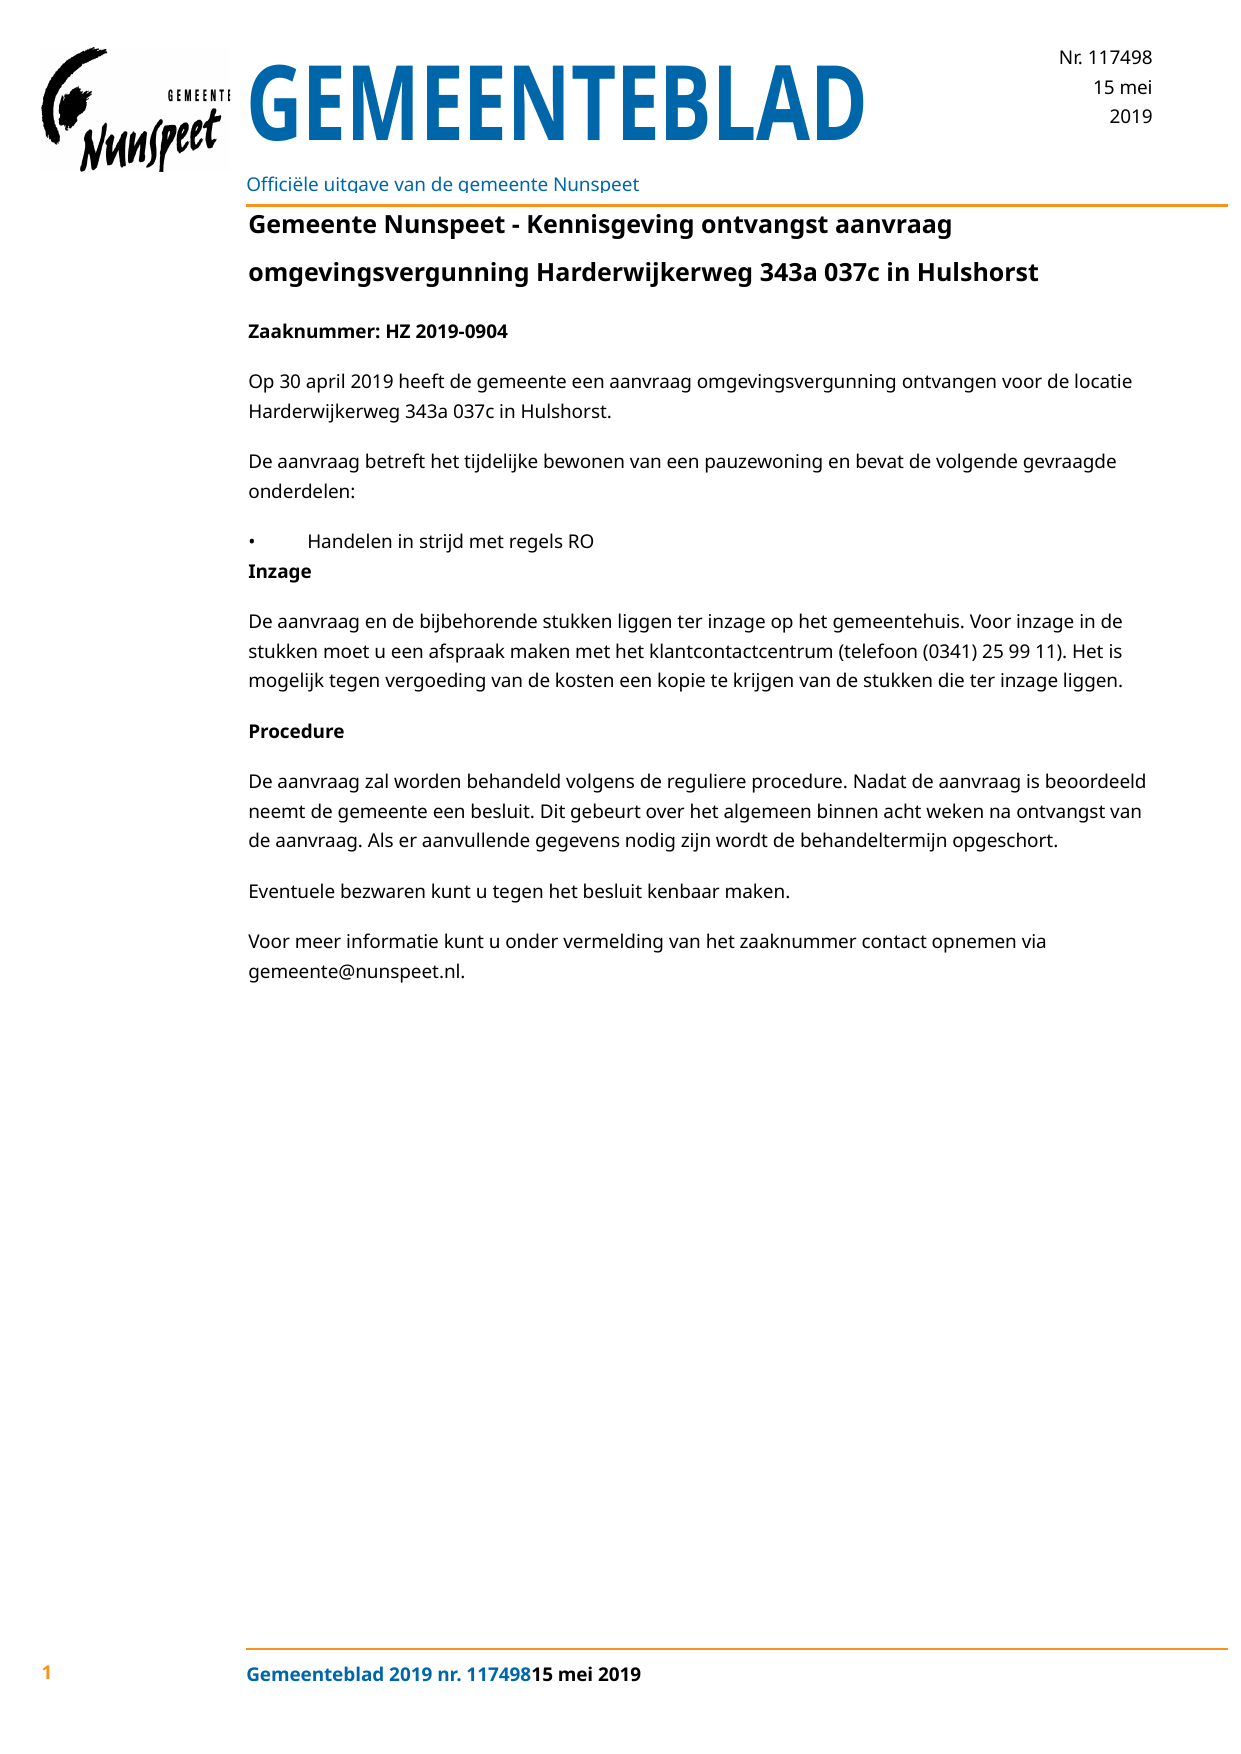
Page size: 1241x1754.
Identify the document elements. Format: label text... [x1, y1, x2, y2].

text De aanvraag zal worden behandeld volgens de reguliere procedure. Nadat de aanvraag is beoordeeld neemt de gemeente een besluit. Dit gebeurt over het algemeen binnen acht weken na ontvangst van de aanvraag. Als er aanvullende gegevens nodig zijn wordt de behandeltermijn opgeschort. [248, 768, 1152, 853]
text De aanvraag en de bijbehorende stukken liggen ter inzage op het gemeentehuis. Voor inzage in de stukken moet u een afspraak maken met het klantcontactcentrum (telefoon (0341) 25 99 11). Het is mogelijk tegen vergoeding van de kosten een kopie te krijgen van de stukken die ter inzage liggen. [248, 608, 1152, 693]
text Procedure [248, 718, 1152, 744]
text Gemeente Nunspeet - Kennisgeving ontvangst aanvraag omgevingsvergunning Harderwijkerweg 343a 037c in Hulshorst [248, 207, 1152, 288]
text Op 30 april 2019 heeft de gemeente een aanvraag omgevingsvergunning ontvangen voor de locatie Harderwijkerweg 343a 037c in Hulshorst. [248, 368, 1152, 424]
list Handelen in strijd met regels RO [248, 528, 1152, 554]
text Eventuele bezwaren kunt u tegen het besluit kenbaar maken. [248, 878, 1152, 904]
picture [41, 47, 231, 172]
text Zaaknummer: HZ 2019-0904 [248, 318, 1152, 344]
text De aanvraag betreft het tijdelijke bewonen van een pauzewoning en bevat de volgende gevraagde onderdelen: [248, 448, 1152, 504]
text Inzage [248, 558, 1152, 584]
text Voor meer informatie kunt u onder vermelding van het zaaknummer contact opnemen via gemeente@nunspeet.nl. [248, 928, 1152, 984]
